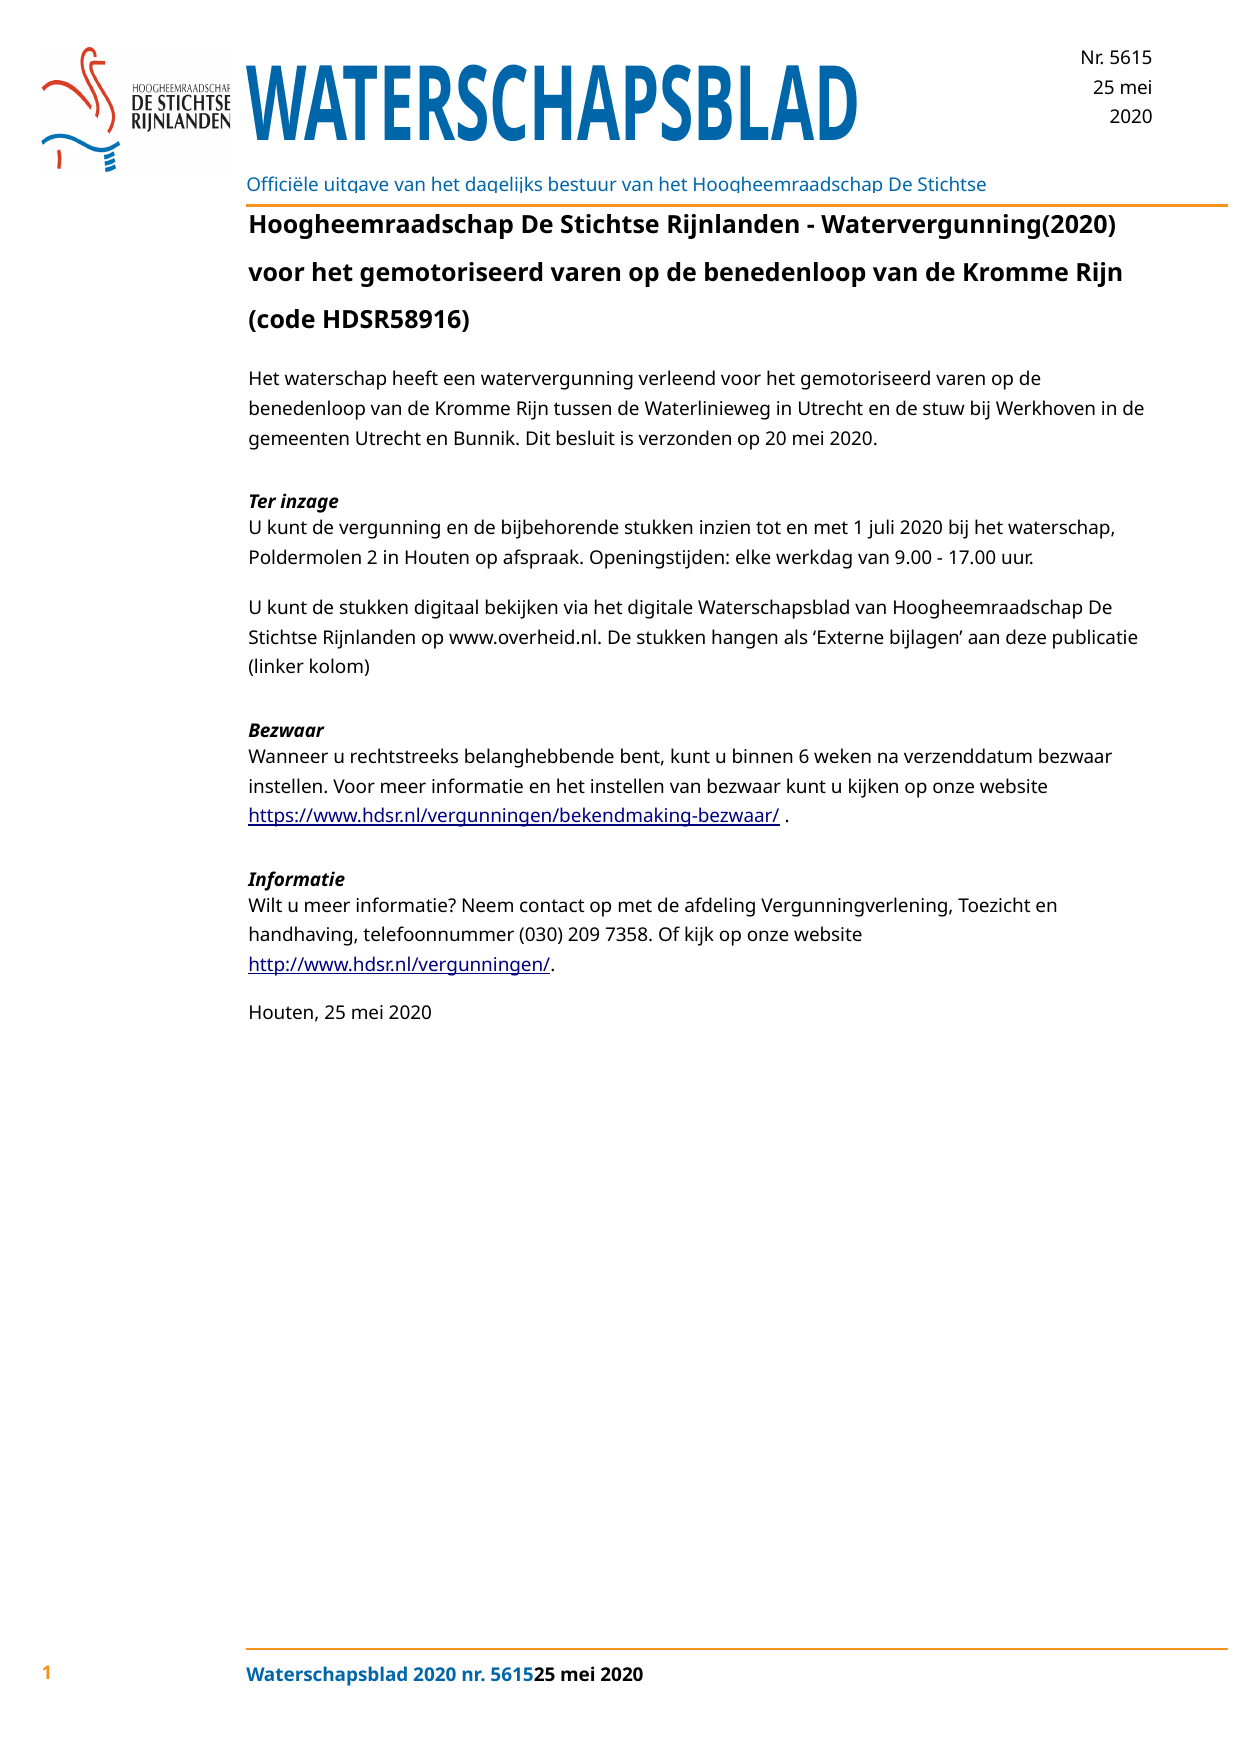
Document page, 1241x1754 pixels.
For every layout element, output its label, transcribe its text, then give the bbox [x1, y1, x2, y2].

text Wilt u meer informatie? Neem contact op met de afdeling Vergunningverlening, Toezicht en handhaving, telefoonnummer (030) 209 7358. Of kijk op onze website http://www.hdsr.nl/vergunningen/. [248, 892, 1152, 977]
text Bezwaar [248, 717, 1152, 743]
text U kunt de vergunning en de bijbehorende stukken inzien tot en met 1 juli 2020 bij het waterschap, Poldermolen 2 in Houten op afspraak. Openingstijden: elke werkdag van 9.00 - 17.00 uur. [248, 514, 1152, 570]
text Houten, 25 mei 2020 [248, 999, 1152, 1025]
text U kunt de stukken digitaal bekijken via het digitale Waterschapsblad van Hoogheemraadschap De Stichtse Rijnlanden op www.overheid.nl. De stukken hangen als ‘Externe bijlagen’ aan deze publicatie (linker kolom) [248, 594, 1152, 679]
text Het waterschap heeft een watervergunning verleend voor het gemotoriseerd varen op de benedenloop van de Kromme Rijn tussen de Waterlinieweg in Utrecht en de stuw bij Werkhoven in de gemeenten Utrecht en Bunnik. Dit besluit is verzonden op 20 mei 2020. [248, 366, 1152, 450]
picture [41, 47, 231, 172]
text Hoogheemraadschap De Stichtse Rijnlanden - Watervergunning(2020) voor het gemotoriseerd varen op de benedenloop van de Kromme Rijn (code HDSR58916) [248, 207, 1152, 336]
text Ter inzage [248, 489, 1152, 514]
text Informatie [248, 866, 1152, 892]
text Wanneer u rechtstreeks belanghebbende bent, kunt u binnen 6 weken na verzenddatum bezwaar instellen. Voor meer informatie en het instellen van bezwaar kunt u kijken op onze website https://www.hdsr.nl/vergunningen/bekendmaking-bezwaar/ . [248, 743, 1152, 828]
